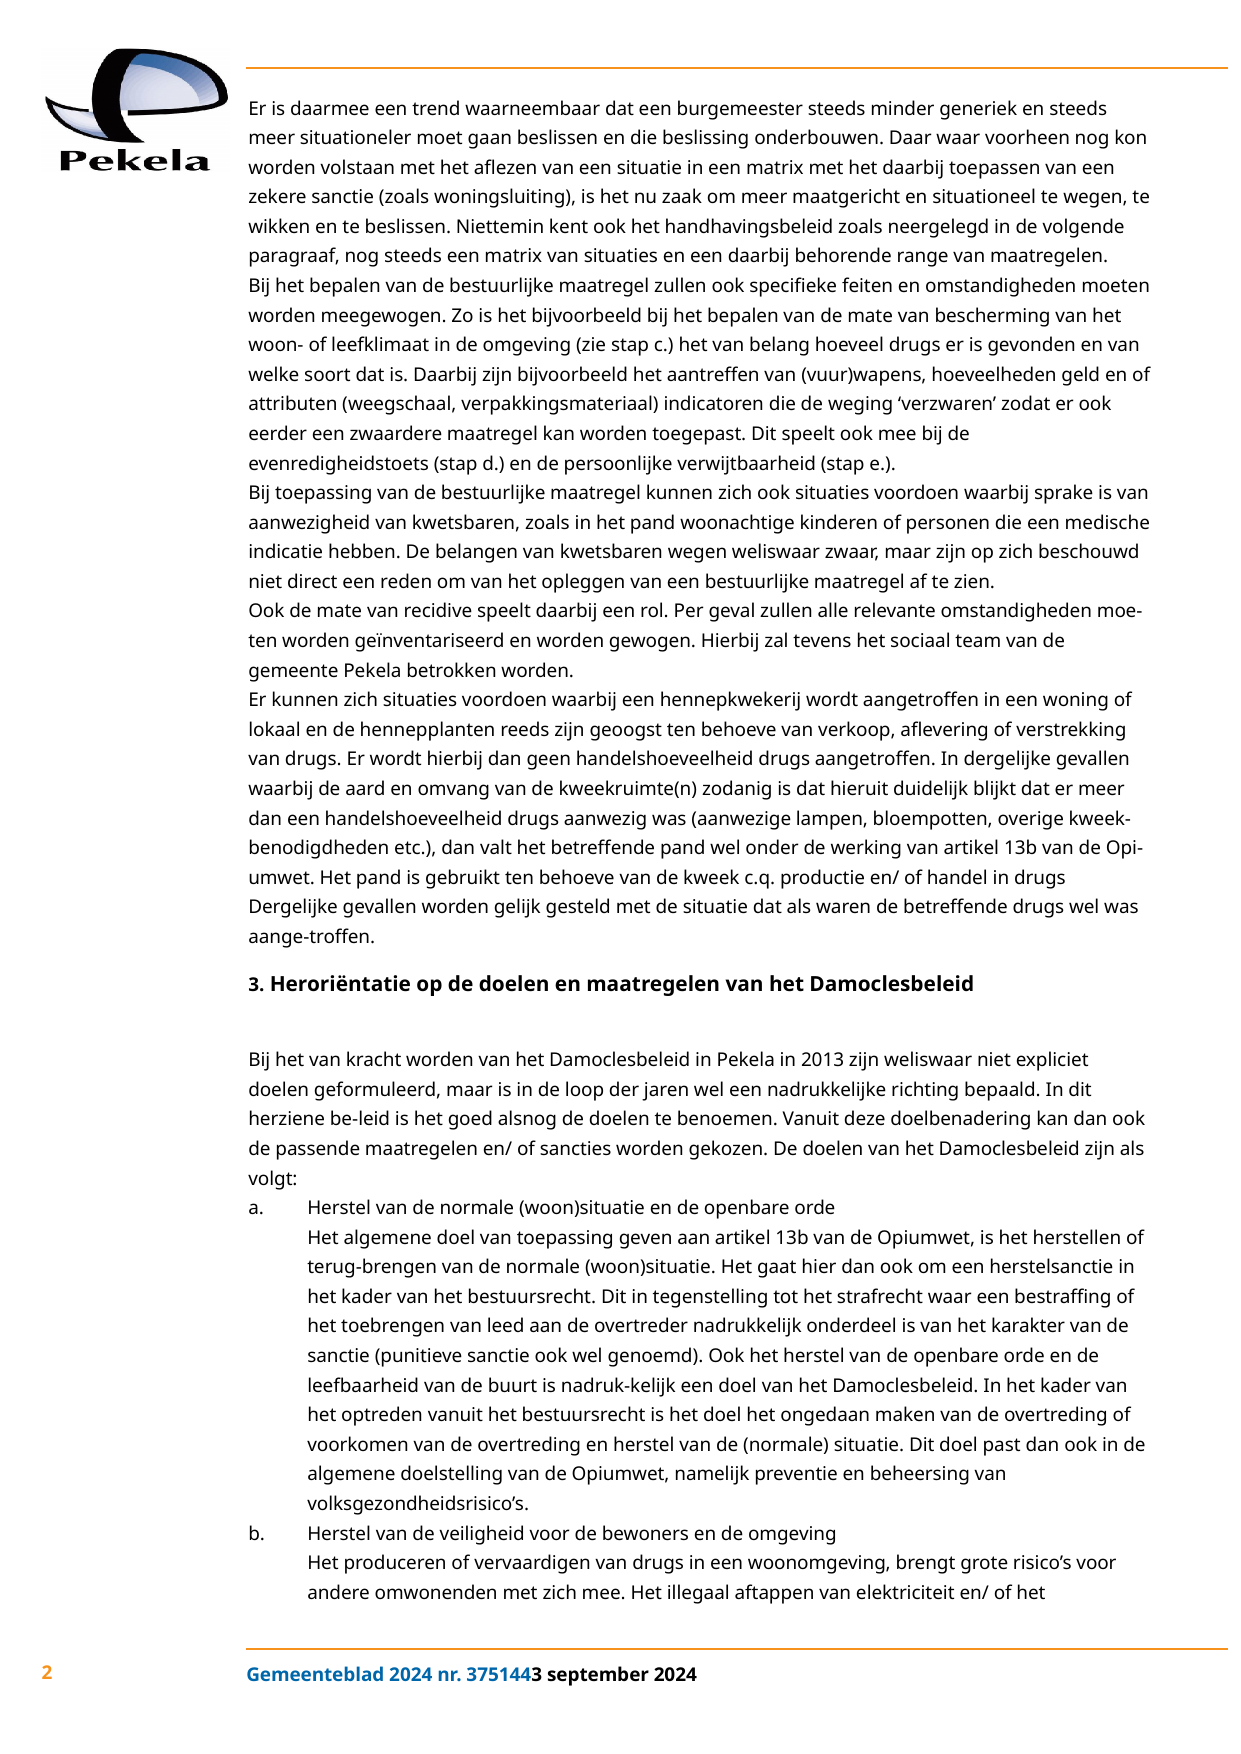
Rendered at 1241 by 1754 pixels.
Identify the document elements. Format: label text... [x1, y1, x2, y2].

text Bij het van kracht worden van het Damoclesbeleid in Pekela in 2013 zijn weliswaar niet expliciet doelen geformuleerd, maar is in de loop der jaren wel een nadrukkelijke richting bepaald. In dit herziene be-leid is het goed alsnog de doelen te benoemen. Vanuit deze doelbenadering kan dan ook de passende maatregelen en/ of sancties worden gekozen. De doelen van het Damoclesbeleid zijn als volgt: [248, 1046, 1152, 1191]
text 3. Heroriëntatie op de doelen en maatregelen van het Damoclesbeleid [248, 969, 1152, 997]
text Ook de mate van recidive speelt daarbij een rol. Per geval zullen alle relevante omstandigheden moe-ten worden geïnventariseerd en worden gewogen. Hierbij zal tevens het sociaal team van de gemeente Pekela betrokken worden. [248, 598, 1152, 683]
list Het algemene doel van toepassing geven aan artikel 13b van de Opiumwet, is het herstellen of terug-brengen van de normale (woon)situatie. Het gaat hier dan ook om een herstelsanctie in het kader van het bestuursrecht. Dit in tegenstelling tot het strafrecht waar een bestraffing of het toebrengen van leed aan de overtreder nadrukkelijk onderdeel is van het karakter van de sanctie (punitieve sanctie ook wel genoemd). Ook het herstel van de openbare orde en de leefbaarheid van de buurt is nadruk-kelijk een doel van het Damoclesbeleid. In het kader van het optreden vanuit het bestuursrecht is het doel het ongedaan maken van de overtreding of voorkomen van de overtreding en herstel van de (normale) situatie. Dit doel past dan ook in de algemene doelstelling van de Opiumwet, namelijk preventie en beheersing van volksgezondheidsrisico’s. [248, 1224, 1152, 1516]
picture [41, 47, 231, 172]
list Herstel van de normale (woon)situatie en de openbare orde [248, 1194, 1152, 1220]
list Herstel van de veiligheid voor de bewoners en de omgeving [248, 1520, 1152, 1546]
text Bij het bepalen van de bestuurlijke maatregel zullen ook specifieke feiten en omstandigheden moeten worden meegewogen. Zo is het bijvoorbeeld bij het bepalen van de mate van bescherming van het woon- of leefklimaat in de omgeving (zie stap c.) het van belang hoeveel drugs er is gevonden en van welke soort dat is. Daarbij zijn bijvoorbeeld het aantreffen van (vuur)wapens, hoeveelheden geld en of attributen (weegschaal, verpakkingsmateriaal) indicatoren die de weging ‘verzwaren’ zodat er ook eerder een zwaardere maatregel kan worden toegepast. Dit speelt ook mee bij de evenredigheidstoets (stap d.) en de persoonlijke verwijtbaarheid (stap e.). [248, 272, 1152, 476]
text Bij toepassing van de bestuurlijke maatregel kunnen zich ook situaties voordoen waarbij sprake is van aanwezigheid van kwetsbaren, zoals in het pand woonachtige kinderen of personen die een medische indicatie hebben. De belangen van kwetsbaren wegen weliswaar zwaar, maar zijn op zich beschouwd niet direct een reden om van het opleggen van een bestuurlijke maatregel af te zien. [248, 479, 1152, 594]
list Het produceren of vervaardigen van drugs in een woonomgeving, brengt grote risico’s voor andere omwonenden met zich mee. Het illegaal aftappen van elektriciteit en/ of het [248, 1549, 1152, 1605]
text Er is daarmee een trend waarneembaar dat een burgemeester steeds minder generiek en steeds meer situationeler moet gaan beslissen en die beslissing onderbouwen. Daar waar voorheen nog kon worden volstaan met het aflezen van een situatie in een matrix met het daarbij toepassen van een zekere sanctie (zoals woningsluiting), is het nu zaak om meer maatgericht en situationeel te wegen, te wikken en te beslissen. Niettemin kent ook het handhavingsbeleid zoals neergelegd in de volgende paragraaf, nog steeds een matrix van situaties en een daarbij behorende range van maatregelen. [248, 95, 1152, 268]
text Er kunnen zich situaties voordoen waarbij een hennepkwekerij wordt aangetroffen in een woning of lokaal en de hennepplanten reeds zijn geoogst ten behoeve van verkoop, aflevering of verstrekking van drugs. Er wordt hierbij dan geen handelshoeveelheid drugs aangetroffen. In dergelijke gevallen waarbij de aard en omvang van de kweekruimte(n) zodanig is dat hieruit duidelijk blijkt dat er meer dan een handelshoeveelheid drugs aanwezig was (aanwezige lampen, bloempotten, overige kweek-benodigdheden etc.), dan valt het betreffende pand wel onder de werking van artikel 13b van de Opi-umwet. Het pand is gebruikt ten behoeve van de kweek c.q. productie en/ of handel in drugs Dergelijke gevallen worden gelijk gesteld met de situatie dat als waren de betreffende drugs wel was aange-troffen. [248, 686, 1152, 949]
